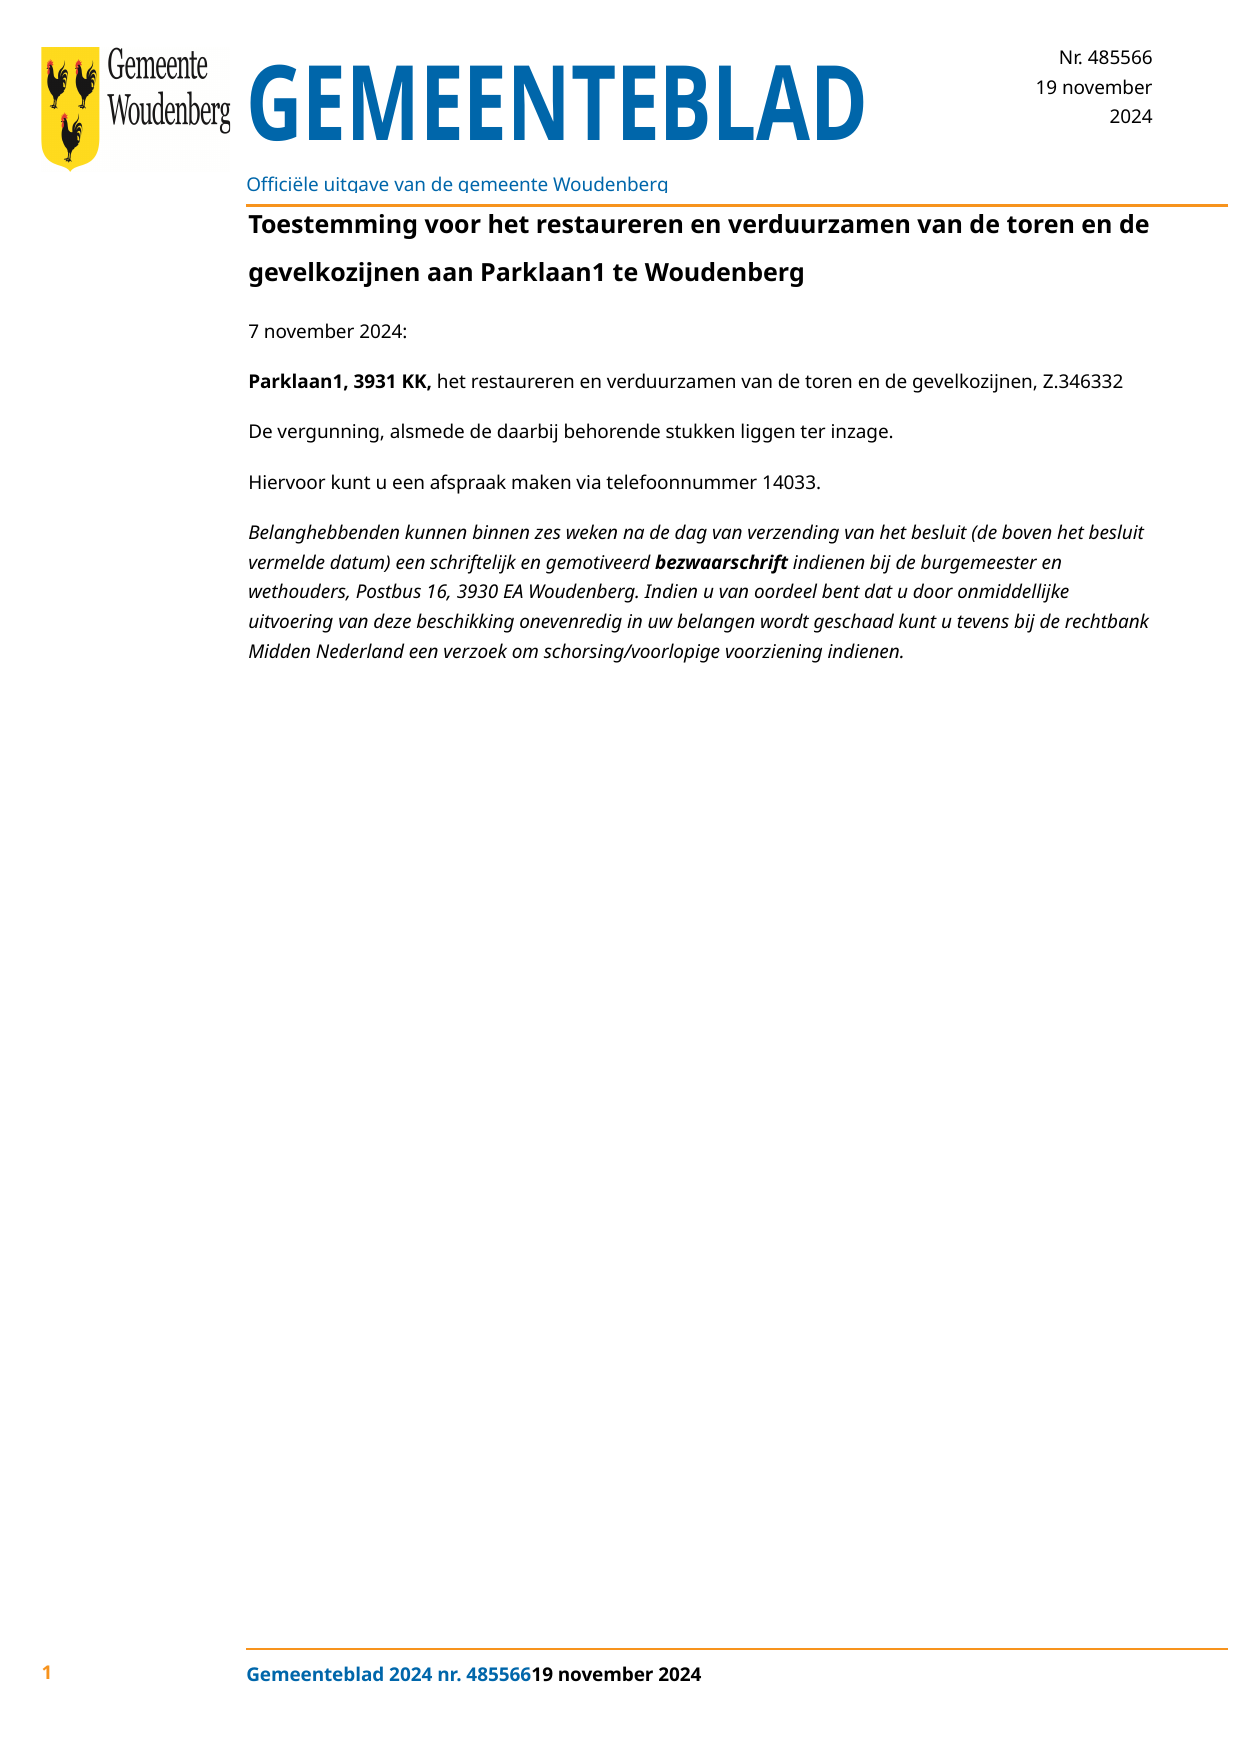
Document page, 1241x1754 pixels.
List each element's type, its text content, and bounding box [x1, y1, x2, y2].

text Parklaan1, 3931 KK, het restaureren en verduurzamen van de toren en de gevelkozijnen, Z.346332 [248, 368, 1152, 394]
text Belanghebbenden kunnen binnen zes weken na de dag van verzending van het besluit (de boven het besluit vermelde datum) een schriftelijk en gemotiveerd bezwaarschrift indienen bij de burgemeester en wethouders, Postbus 16, 3930 EA Woudenberg. Indien u van oordeel bent dat u door onmiddellijke uitvoering van deze beschikking onevenredig in uw belangen wordt geschaad kunt u tevens bij de rechtbank Midden Nederland een verzoek om schorsing/voorlopige voorziening indienen. [248, 519, 1152, 664]
text De vergunning, alsmede de daarbij behorende stukken liggen ter inzage. [248, 419, 1152, 444]
text 7 november 2024: [248, 318, 1152, 344]
text Toestemming voor het restaureren en verduurzamen van de toren en de gevelkozijnen aan Parklaan1 te Woudenberg [248, 207, 1152, 288]
picture [41, 47, 231, 172]
text Hiervoor kunt u een afspraak maken via telefoonnummer 14033. [248, 469, 1152, 495]
